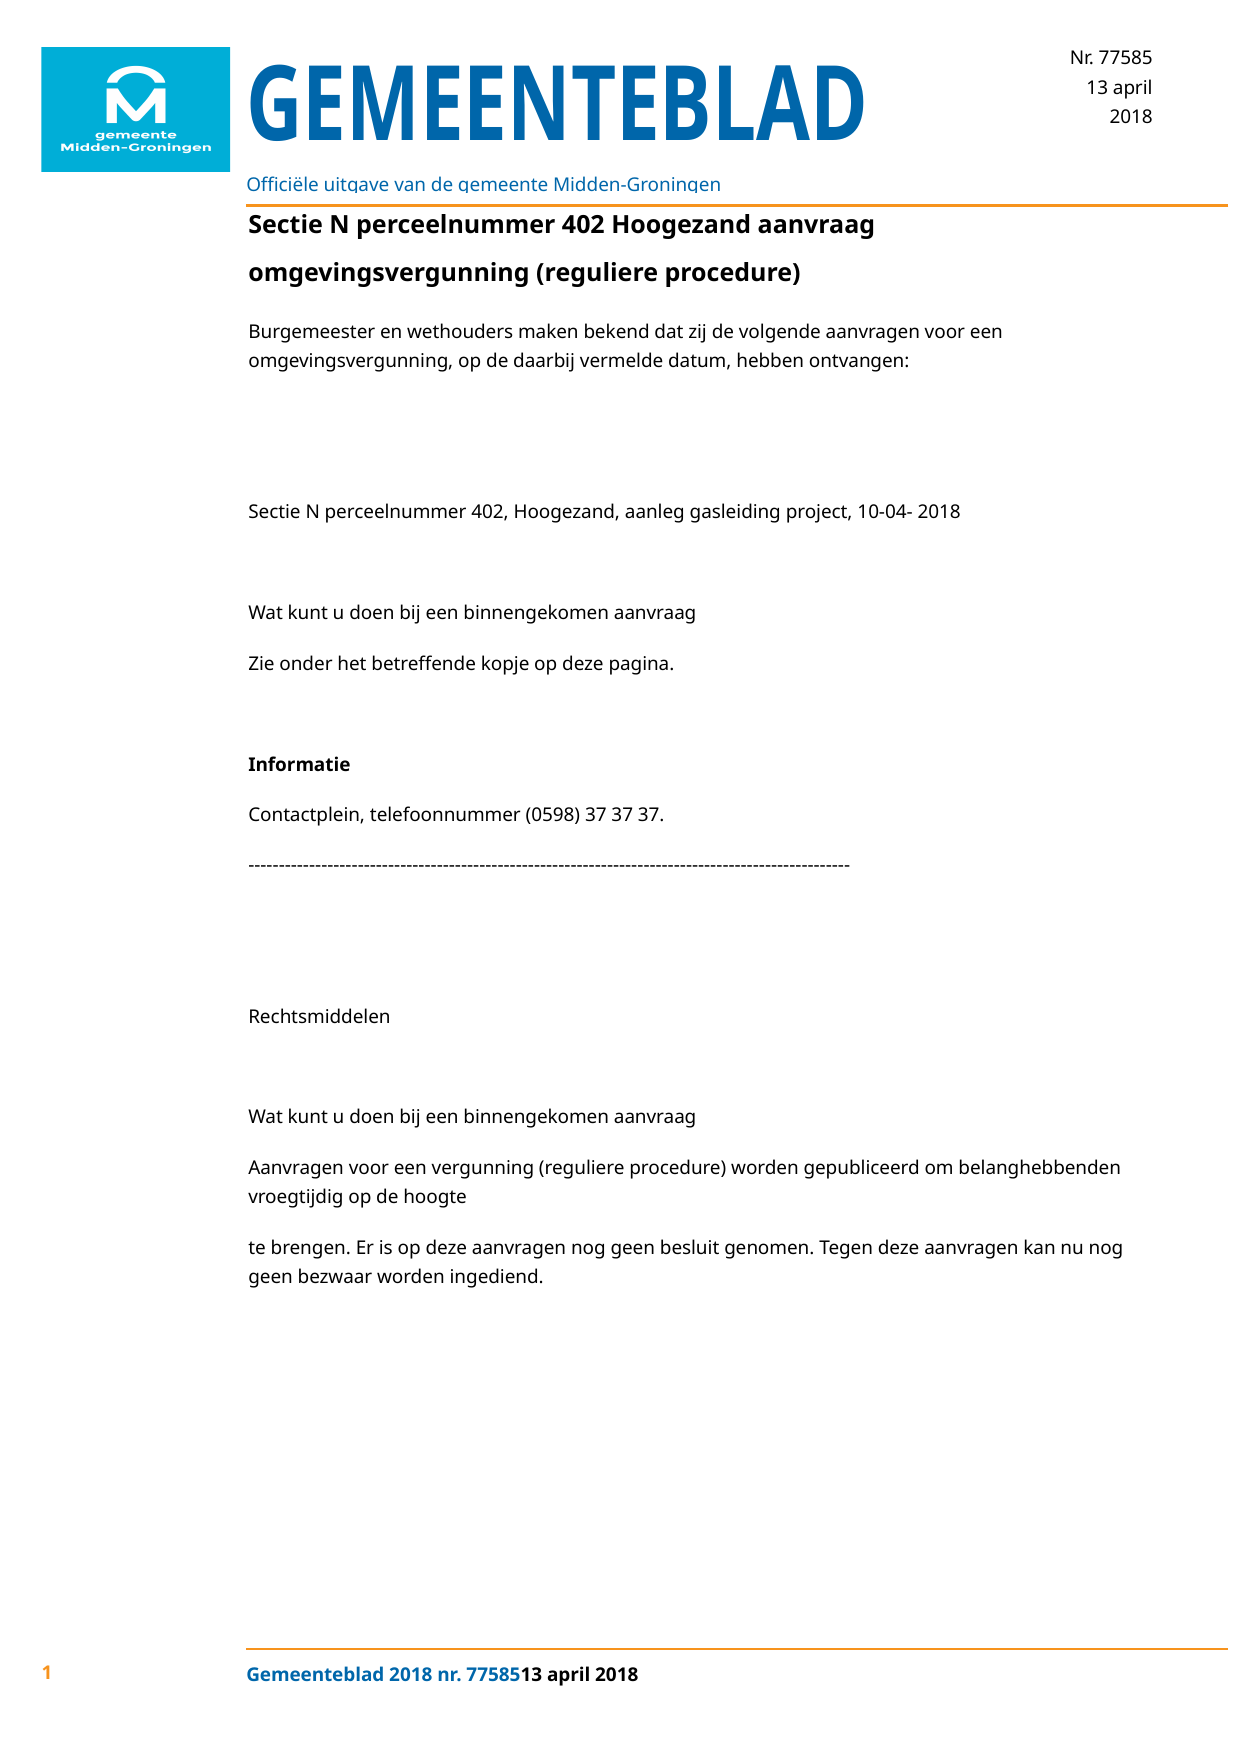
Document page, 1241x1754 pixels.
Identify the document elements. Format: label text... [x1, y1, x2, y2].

picture [108, 66, 164, 82]
picture [107, 89, 165, 122]
text Rechtsmiddelen [248, 1003, 1152, 1029]
text Sectie N perceelnummer 402 Hoogezand aanvraag omgevingsvergunning (reguliere procedure) [248, 207, 1152, 288]
text Contactplein, telefoonnummer (0598) 37 37 37. [248, 801, 1152, 827]
text Sectie N perceelnummer 402, Hoogezand, aanleg gasleiding project, 10-04- 2018 [248, 499, 1152, 524]
text Aanvragen voor een vergunning (reguliere procedure) worden gepubliceerd om belanghebbenden vroegtijdig op de hoogte [248, 1154, 1152, 1209]
text te brengen. Er is op deze aanvragen nog geen besluit genomen. Tegen deze aanvragen kan nu nog geen bezwaar worden ingediend. [248, 1234, 1152, 1289]
text Wat kunt u doen bij een binnengekomen aanvraag [248, 599, 1152, 625]
text Wat kunt u doen bij een binnengekomen aanvraag [248, 1104, 1152, 1129]
picture [184, 146, 190, 153]
text --------------------------------------------------------------------------------------------------- [248, 852, 1152, 877]
text Zie onder het betreffende kopje op deze pagina. [248, 650, 1152, 676]
text Burgemeester en wethouders maken bekend dat zij de volgende aanvragen voor een omgevingsvergunning, op de daarbij vermelde datum, hebben ontvangen: [248, 318, 1152, 373]
text Informatie [248, 751, 1152, 777]
